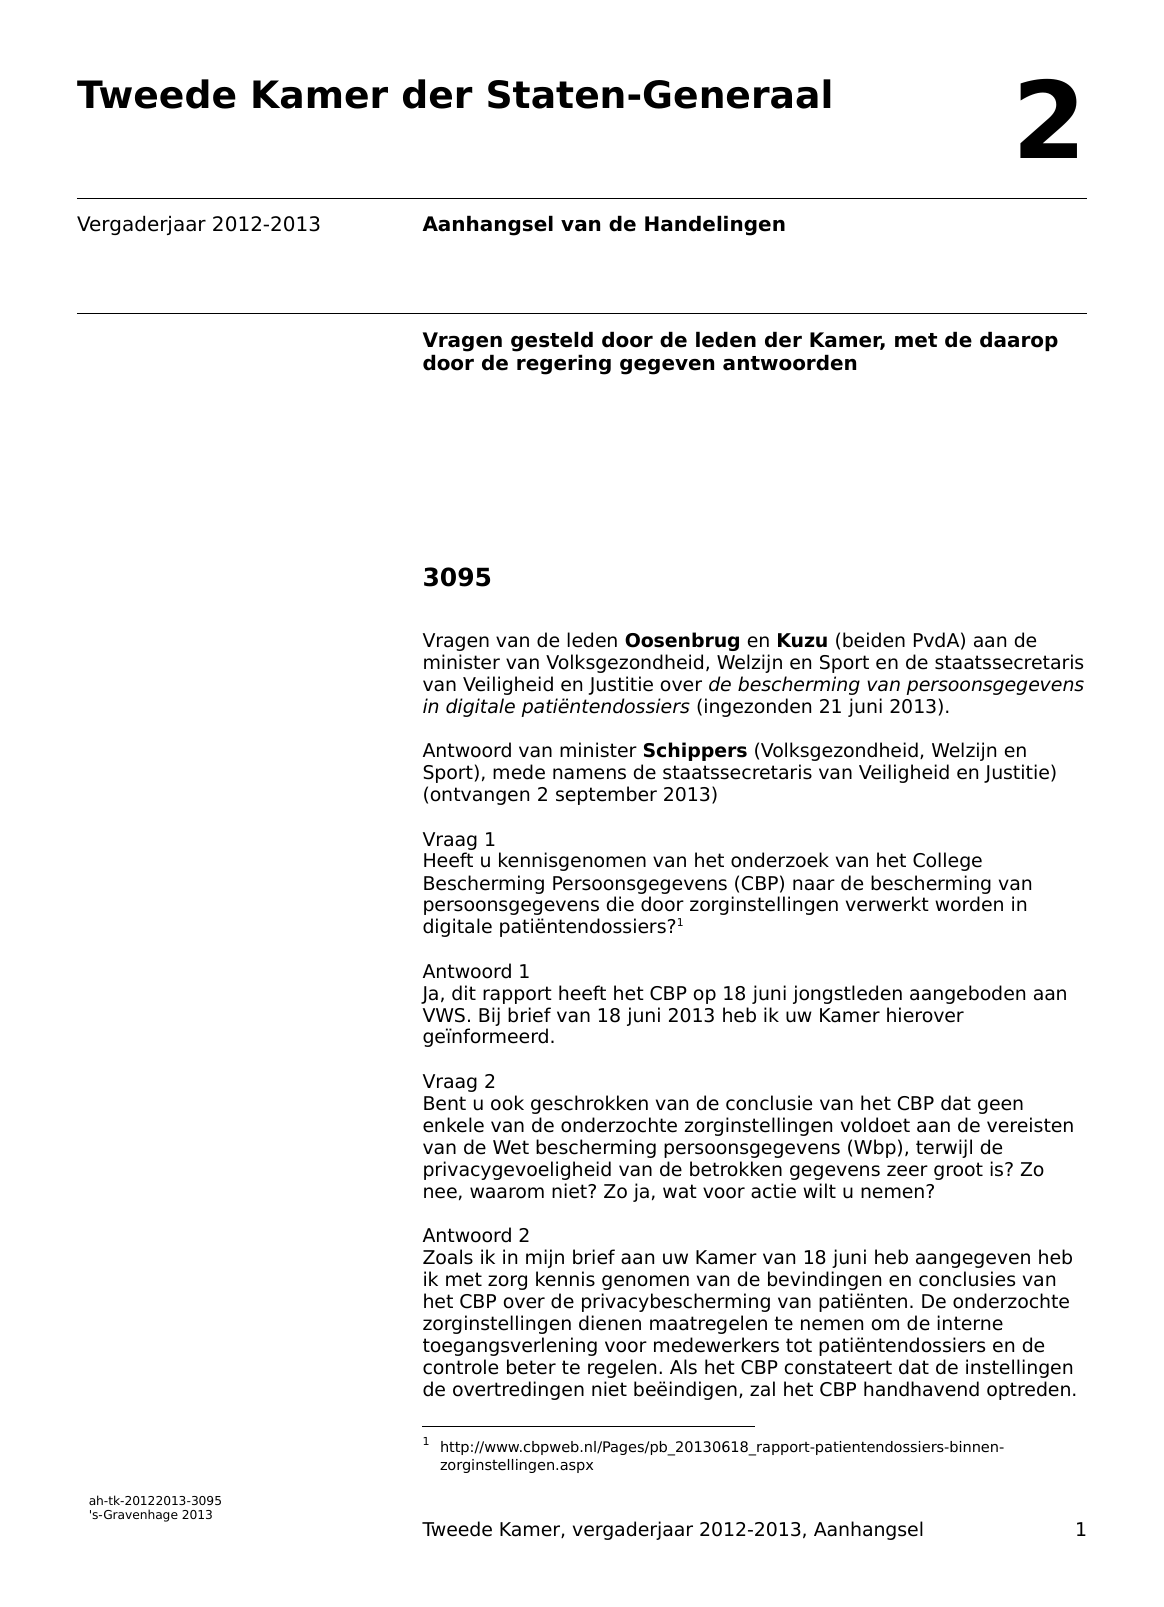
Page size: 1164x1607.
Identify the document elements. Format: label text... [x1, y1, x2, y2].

text Antwoord 2 [422, 1225, 1087, 1247]
text Bent u ook geschrokken van de conclusie van het CBP dat geen enkele van de onderzochte zorginstellingen voldoet aan de vereisten van de Wet bescherming persoonsgegevens (Wbp), terwijl de privacygevoeligheid van de betrokken gegevens zeer groot is? Zo nee, waarom niet? Zo ja, wat voor actie wilt u nemen? [422, 1093, 1087, 1202]
text Antwoord van minister Schippers (Volksgezondheid, Welzijn en Sport), mede namens de staatssecretaris van Veiligheid en Justitie) (ontvangen 2 september 2013) [422, 740, 1087, 806]
text Vragen van de leden Oosenbrug en Kuzu (beiden PvdA) aan de minister van Volksgezondheid, Welzijn en Sport en de staatssecretaris van Veiligheid en Justitie over de bescherming van persoonsgegevens in digitale patiëntendossiers (ingezonden 21 juni 2013). [422, 630, 1087, 718]
text http://www.cbpweb.nl/Pages/pb_20130618_rapport-patientendossiers-binnen-zorginstellingen.aspx [422, 1435, 1087, 1474]
text Vraag 1 [422, 828, 1087, 850]
table_cell Aanhangsel van de Handelingen [422, 199, 1087, 313]
text Zoals ik in mijn brief aan uw Kamer van 18 juni heb aangegeven heb ik met zorg kennis genomen van de bevindingen en conclusies van het CBP over de privacybescherming van patiënten. De onderzochte zorginstellingen dienen maatregelen te nemen om de interne toegangsverlening voor medewerkers tot patiëntendossiers en de controle beter te regelen. Als het CBP constateert dat de instellingen de overtredingen niet beëindigen, zal het CBP handhavend optreden. [422, 1247, 1087, 1401]
text Antwoord 1 [422, 961, 1087, 982]
table_cell Vergaderjaar 2012-2013 [77, 199, 422, 313]
table_cell Vragen gesteld door de leden der Kamer, met de daarop door de regering gegeven antwoorden [422, 314, 1087, 375]
text Vraag 2 [422, 1071, 1087, 1093]
text 3095 [422, 563, 1087, 592]
text Heeft u kennisgenomen van het onderzoek van het College Bescherming Persoonsgegevens (CBP) naar de bescherming van persoonsgegevens die door zorginstellingen verwerkt worden in digitale patiëntendossiers? [422, 850, 1087, 938]
table_header Tweede Kamer der Staten-Generaal [77, 59, 886, 198]
table_header 2 [886, 59, 1087, 198]
text Ja, dit rapport heeft het CBP op 18 juni jongstleden aangeboden aan VWS. Bij brief van 18 juni 2013 heb ik uw Kamer hierover geïnformeerd. [422, 982, 1087, 1048]
table_cell [77, 314, 422, 375]
text ah-tk-20122013-3095 [88, 1494, 323, 1508]
text 's-Gravenhage 2013 [88, 1508, 323, 1522]
